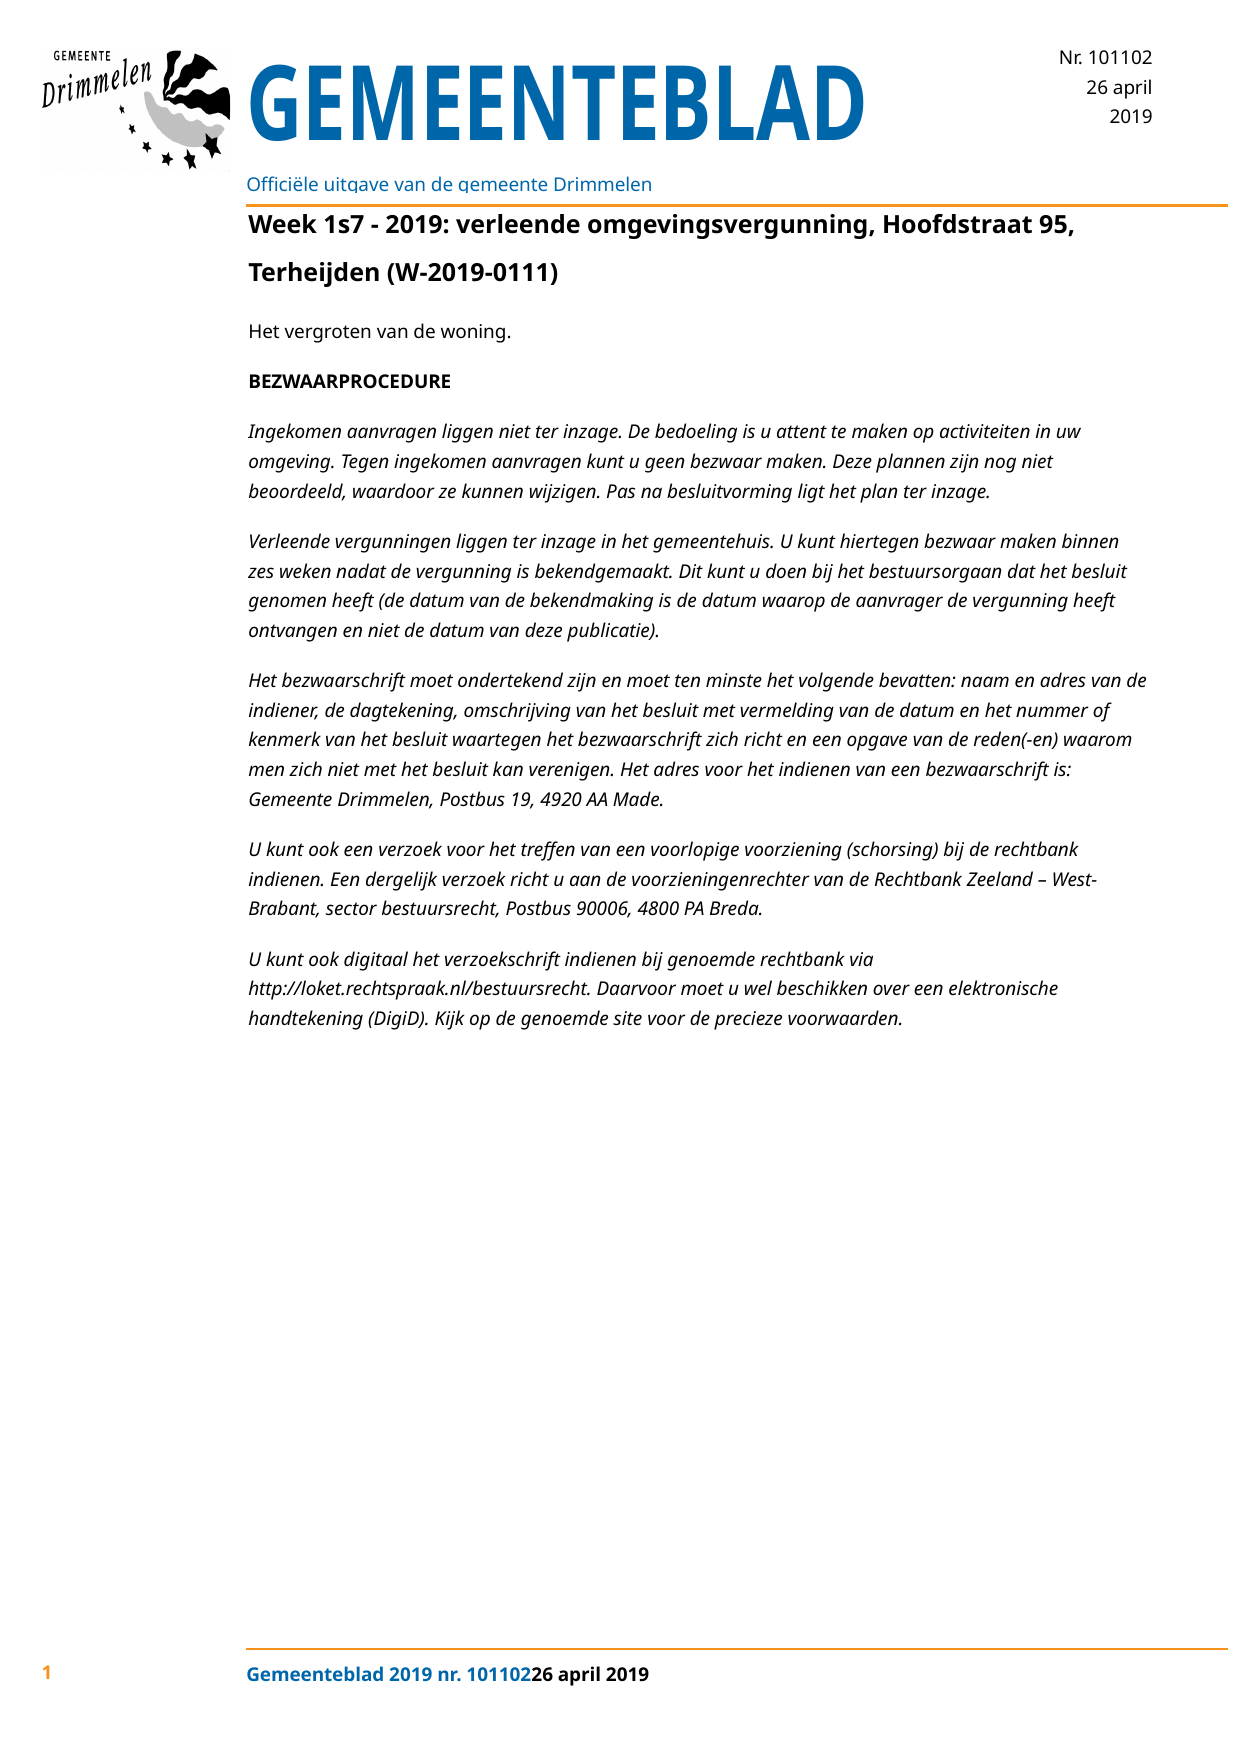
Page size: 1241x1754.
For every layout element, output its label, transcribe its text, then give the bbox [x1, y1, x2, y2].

text Het bezwaarschrift moet ondertekend zijn en moet ten minste het volgende bevatten: naam en adres van de indiener, de dagtekening, omschrijving van het besluit met vermelding van de datum en het nummer of kenmerk van het besluit waartegen het bezwaarschrift zich richt en een opgave van de reden(-en) waarom men zich niet met het besluit kan verenigen. Het adres voor het indienen van een bezwaarschrift is: Gemeente Drimmelen, Postbus 19, 4920 AA Made. [248, 667, 1152, 812]
text Het vergroten van de woning. [248, 318, 1152, 344]
text U kunt ook een verzoek voor het treffen van een voorlopige voorziening (schorsing) bij de rechtbank indienen. Een dergelijk verzoek richt u aan de voorzieningenrechter van de Rechtbank Zeeland – West-Brabant, sector bestuursrecht, Postbus 90006, 4800 PA Breda. [248, 836, 1152, 921]
text Ingekomen aanvragen liggen niet ter inzage. De bedoeling is u attent te maken op activiteiten in uw omgeving. Tegen ingekomen aanvragen kunt u geen bezwaar maken. Deze plannen zijn nog niet beoordeeld, waardoor ze kunnen wijzigen. Pas na besluitvorming ligt het plan ter inzage. [248, 419, 1152, 504]
picture [41, 47, 231, 172]
text U kunt ook digitaal het verzoekschrift indienen bij genoemde rechtbank via http://loket.rechtspraak.nl/bestuursrecht. Daarvoor moet u wel beschikken over een elektronische handtekening (DigiD). Kijk op de genoemde site voor de precieze voorwaarden. [248, 946, 1152, 1031]
text BEZWAARPROCEDURE [248, 368, 1152, 394]
text Verleende vergunningen liggen ter inzage in het gemeentehuis. U kunt hiertegen bezwaar maken binnen zes weken nadat de vergunning is bekendgemaakt. Dit kunt u doen bij het bestuursorgaan dat het besluit genomen heeft (de datum van de bekendmaking is de datum waarop de aanvrager de vergunning heeft ontvangen en niet de datum van deze publicatie). [248, 528, 1152, 643]
text Week 1s7 - 2019: verleende omgevingsvergunning, Hoofdstraat 95, Terheijden (W-2019-0111) [248, 207, 1152, 288]
